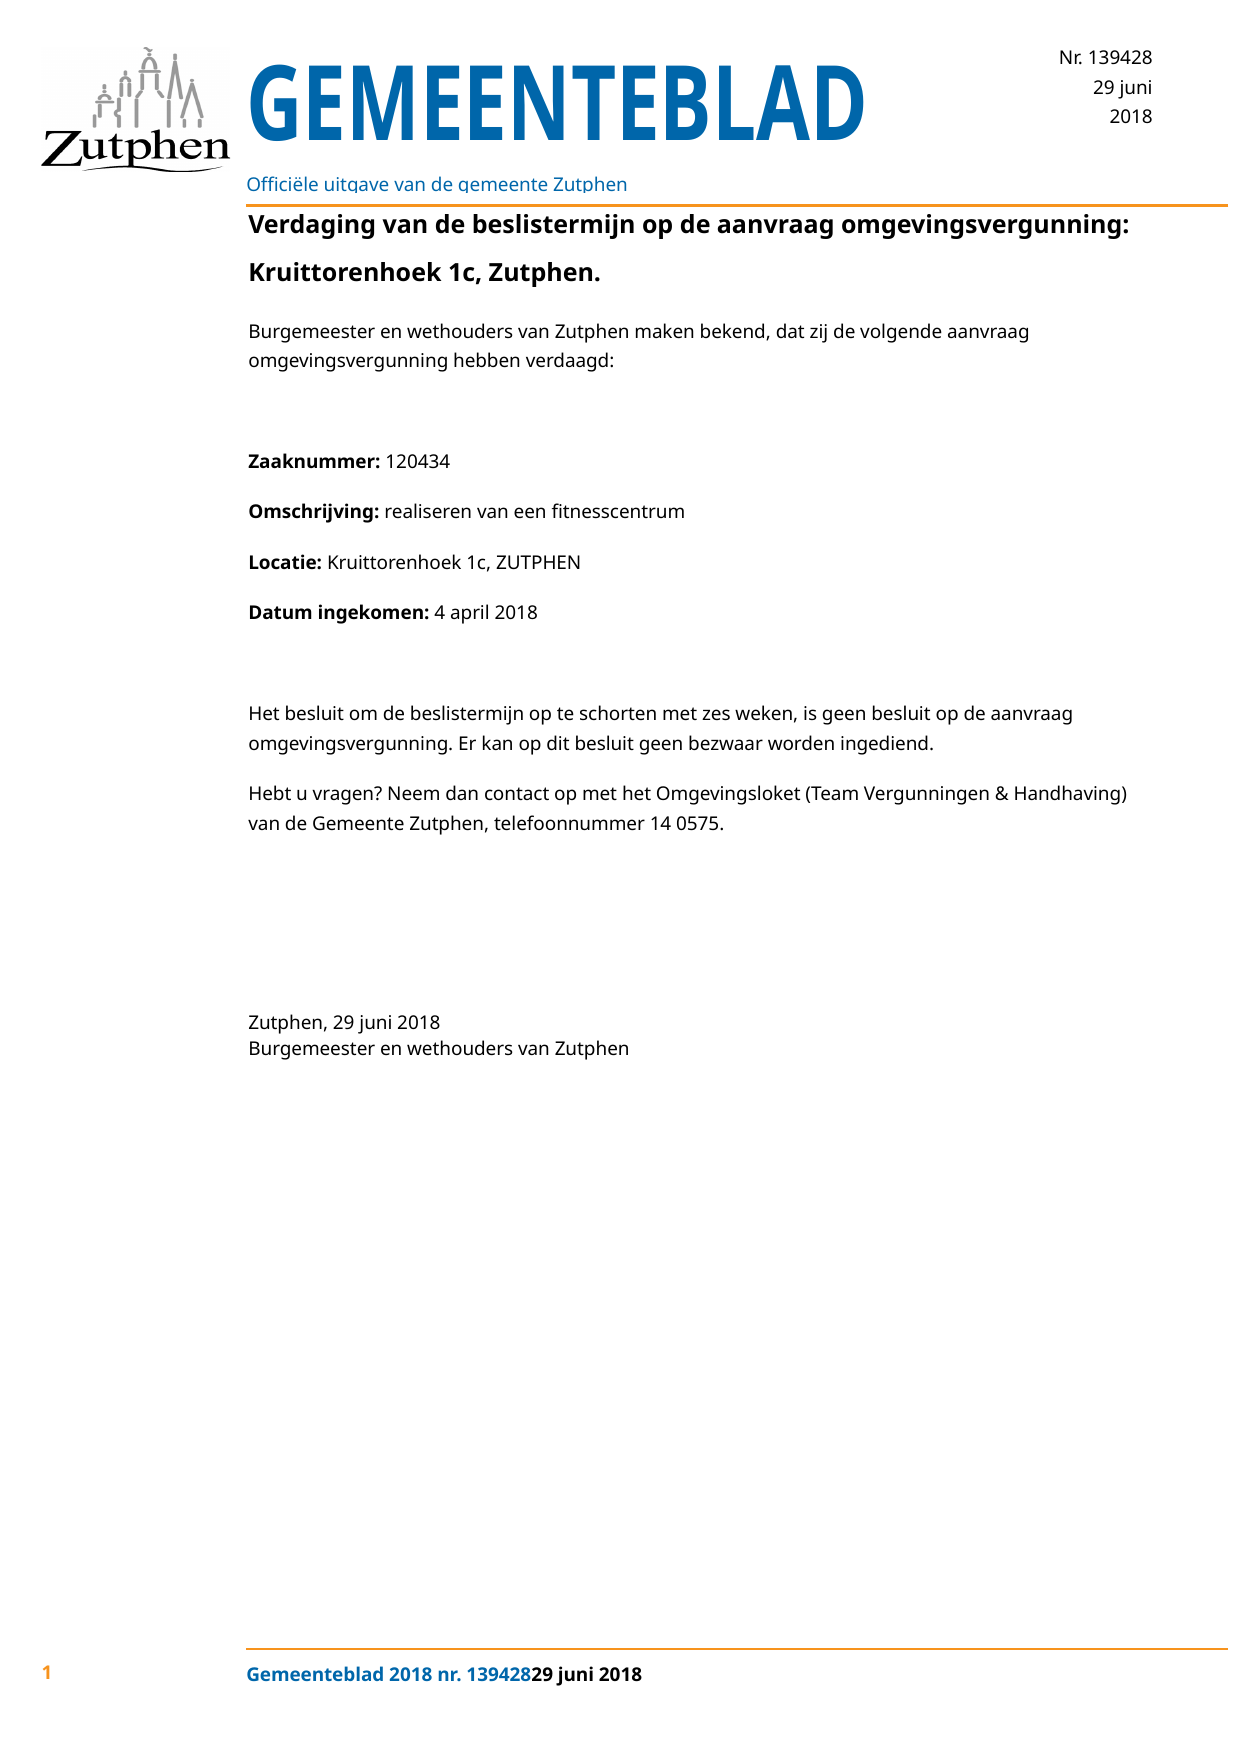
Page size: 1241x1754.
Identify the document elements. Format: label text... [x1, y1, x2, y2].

text Omschrijving: realiseren van een fitnesscentrum [248, 499, 1152, 524]
text Locatie: Kruittorenhoek 1c, ZUTPHEN [248, 549, 1152, 575]
text Zaaknummer: 120434 [248, 448, 1152, 474]
text Zutphen, 29 juni 2018 [248, 1009, 1152, 1035]
text Burgemeester en wethouders van Zutphen maken bekend, dat zij de volgende aanvraag omgevingsvergunning hebben verdaagd: [248, 318, 1152, 373]
text Hebt u vragen? Neem dan contact op met het Omgevingsloket (Team Vergunningen & Handhaving) van de Gemeente Zutphen, telefoonnummer 14 0575. [248, 780, 1152, 836]
text Verdaging van de beslistermijn op de aanvraag omgevingsvergunning: Kruittorenhoek 1c, Zutphen. [248, 207, 1152, 288]
text Burgemeester en wethouders van Zutphen [248, 1035, 1152, 1061]
picture [41, 47, 231, 172]
text Het besluit om de beslistermijn op te schorten met zes weken, is geen besluit op de aanvraag omgevingsvergunning. Er kan op dit besluit geen bezwaar worden ingediend. [248, 700, 1152, 756]
text Datum ingekomen: 4 april 2018 [248, 599, 1152, 625]
